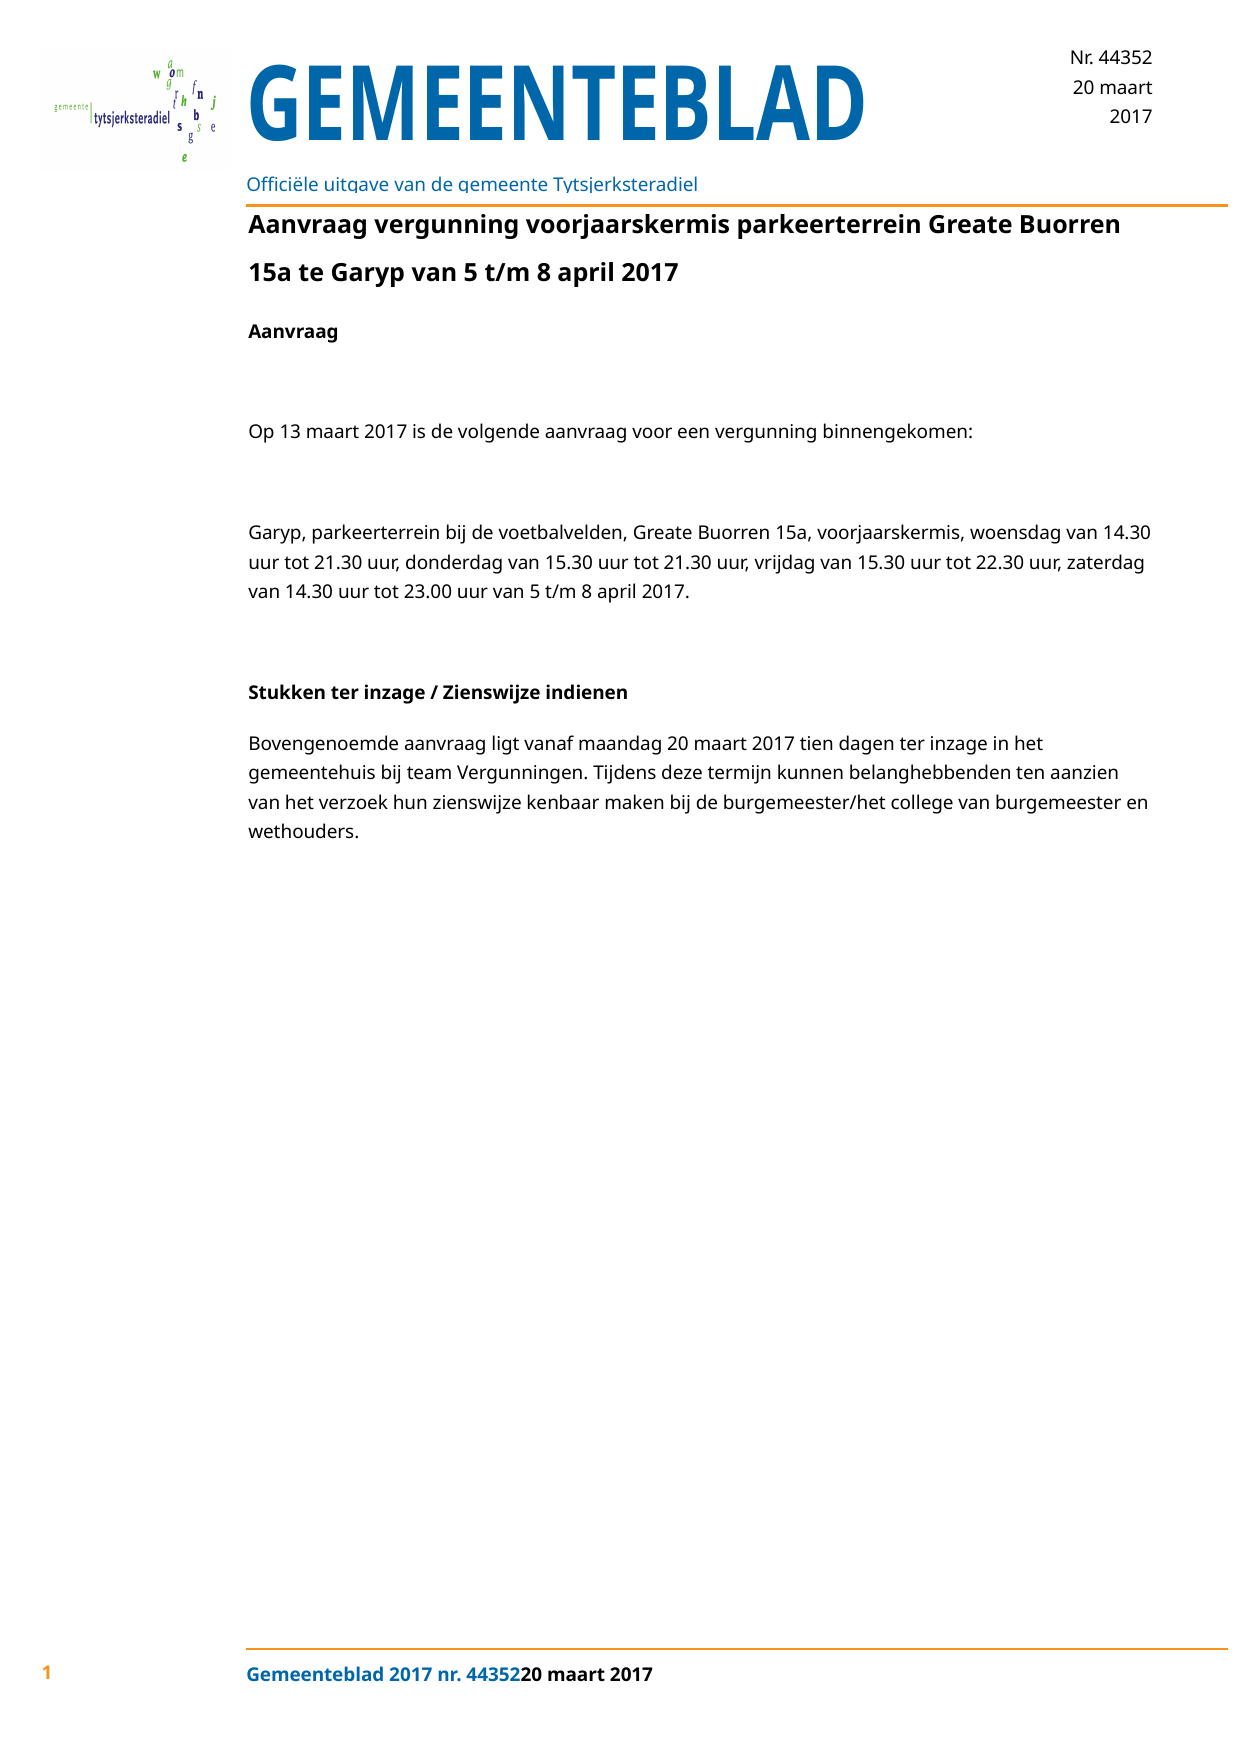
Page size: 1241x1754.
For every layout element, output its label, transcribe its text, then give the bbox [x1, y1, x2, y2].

text Aanvraag [248, 318, 1152, 344]
picture [41, 47, 231, 172]
text Op 13 maart 2017 is de volgende aanvraag voor een vergunning binnengekomen: [248, 419, 1152, 444]
text Bovengenoemde aanvraag ligt vanaf maandag 20 maart 2017 tien dagen ter inzage in het gemeentehuis bij team Vergunningen. Tijdens deze termijn kunnen belanghebbenden ten aanzien van het verzoek hun zienswijze kenbaar maken bij de burge­meester/het college van burgemeester en wethouders. [248, 730, 1152, 844]
text Garyp, parkeerterrein bij de voetbalvelden, Greate Buorren 15a, voorjaarskermis, woensdag van 14.30 uur tot 21.30 uur, donderdag van 15.30 uur tot 21.30 uur, vrijdag van 15.30 uur tot 22.30 uur, zaterdag van 14.30 uur tot 23.00 uur van 5 t/m 8 april 2017. [248, 519, 1152, 604]
text Aanvraag vergunning voorjaarskermis parkeerterrein Greate Buorren 15a te Garyp van 5 t/m 8 april 2017 [248, 207, 1152, 288]
text Stukken ter inzage / Zienswijze indienen [248, 679, 1152, 705]
